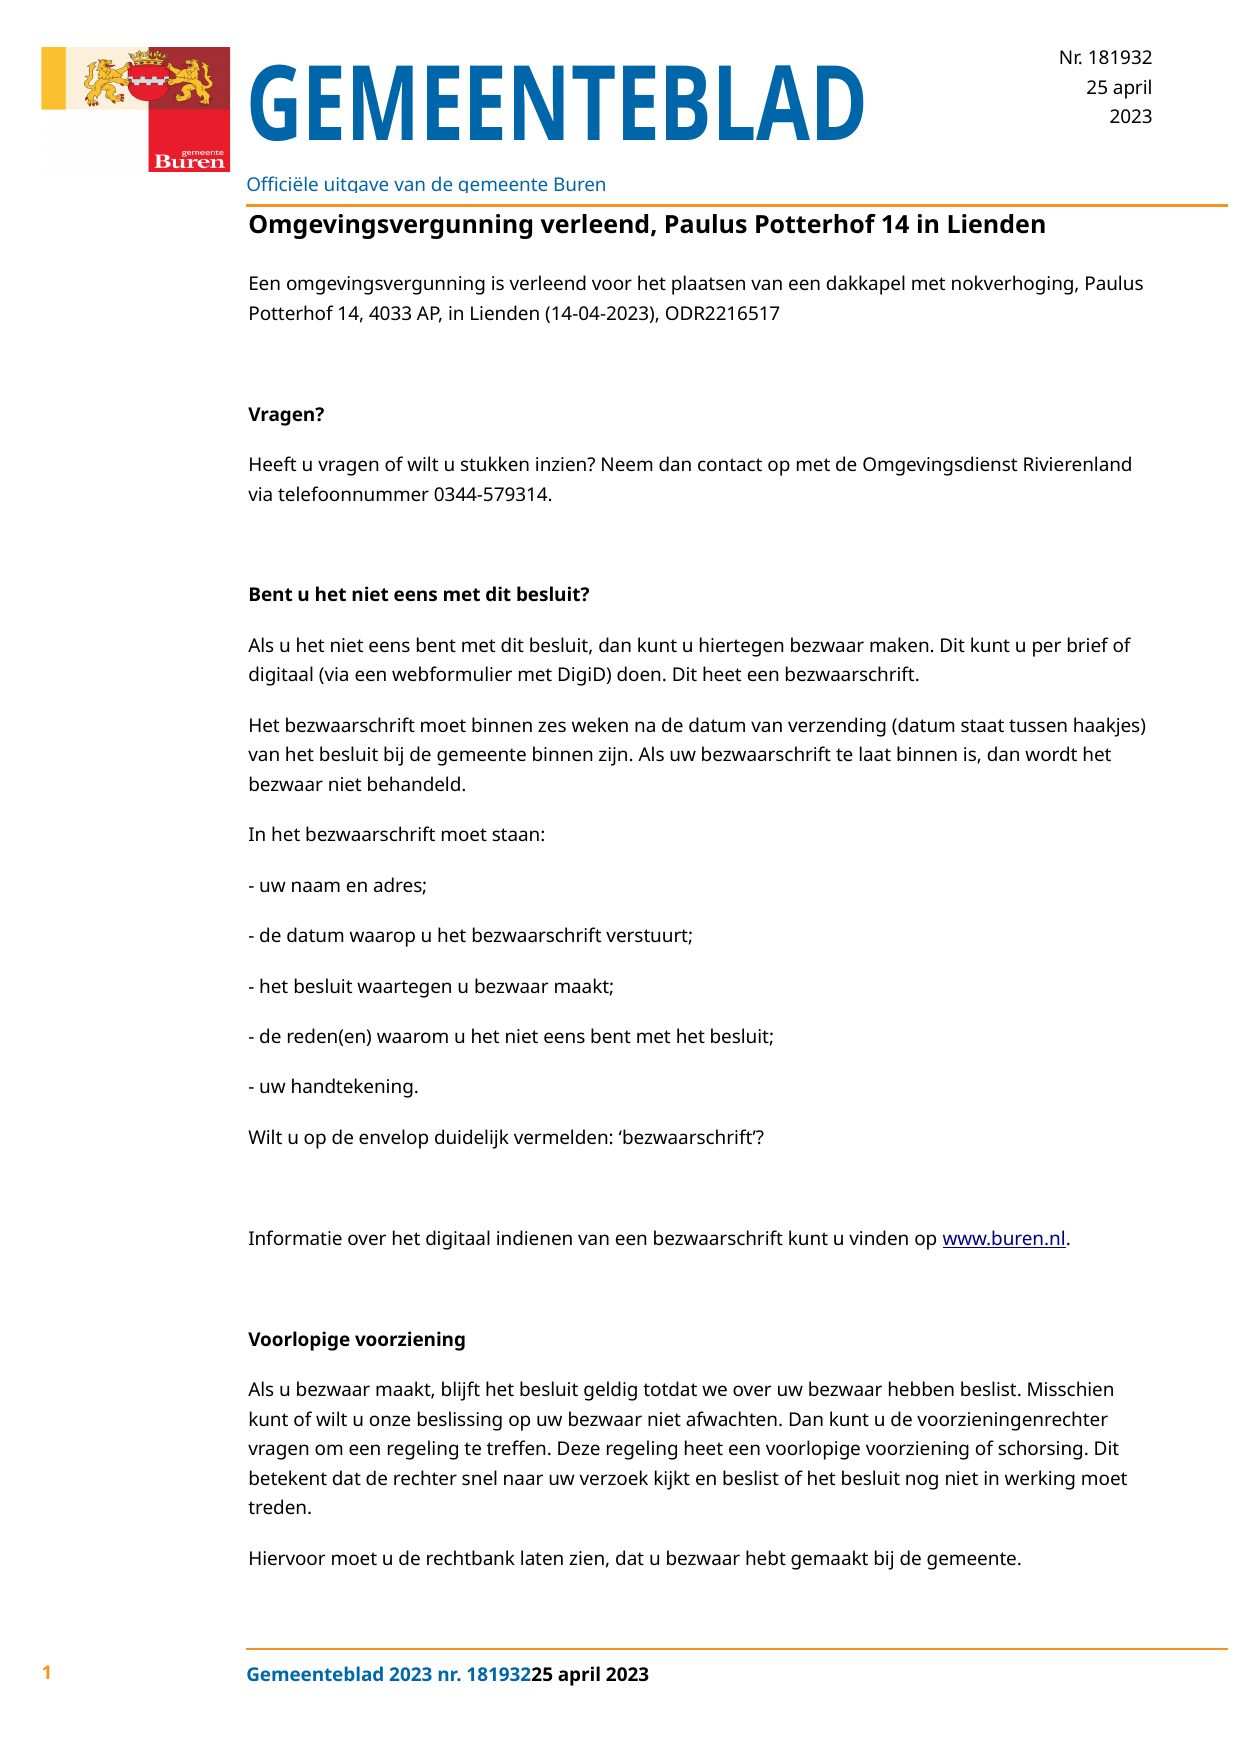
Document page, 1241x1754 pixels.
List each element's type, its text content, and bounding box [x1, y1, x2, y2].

text - uw handtekening. [248, 1074, 1152, 1099]
text Bent u het niet eens met dit besluit? [248, 582, 1152, 607]
text - uw naam en adres; [248, 872, 1152, 898]
text Voorlopige voorziening [248, 1326, 1152, 1351]
picture [41, 47, 231, 172]
text Wilt u op de envelop duidelijk vermelden: ‘bezwaarschrift’? [248, 1124, 1152, 1150]
text Het bezwaarschrift moet binnen zes weken na de datum van verzending (datum staat tussen haakjes) van het besluit bij de gemeente binnen zijn. Als uw bezwaarschrift te laat binnen is, dan wordt het bezwaar niet behandeld. [248, 712, 1152, 797]
text - de reden(en) waarom u het niet eens bent met het besluit; [248, 1023, 1152, 1049]
text Informatie over het digitaal indienen van een bezwaarschrift kunt u vinden op www.buren.nl. [248, 1225, 1152, 1251]
text - het besluit waartegen u bezwaar maakt; [248, 973, 1152, 998]
text Een omgevingsvergunning is verleend voor het plaatsen van een dakkapel met nokverhoging, Paulus Potterhof 14, 4033 AP, in Lienden (14-04-2023), ODR2216517 [248, 270, 1152, 326]
text Omgevingsvergunning verleend, Paulus Potterhof 14 in Lienden [248, 207, 1152, 241]
text - de datum waarop u het bezwaarschrift verstuurt; [248, 922, 1152, 948]
text Hiervoor moet u de rechtbank laten zien, dat u bezwaar hebt gemaakt bij de gemeente. [248, 1545, 1152, 1571]
text Vragen? [248, 401, 1152, 426]
text Als u het niet eens bent met dit besluit, dan kunt u hiertegen bezwaar maken. Dit kunt u per brief of digitaal (via een webformulier met DigiD) doen. Dit heet een bezwaarschrift. [248, 632, 1152, 687]
text Als u bezwaar maakt, blijft het besluit geldig totdat we over uw bezwaar hebben beslist. Misschien kunt of wilt u onze beslissing op uw bezwaar niet afwachten. Dan kunt u de voorzieningenrechter vragen om een regeling te treffen. Deze regeling heet een voorlopige voorziening of schorsing. Dit betekent dat de rechter snel naar uw verzoek kijkt en beslist of het besluit nog niet in werking moet treden. [248, 1376, 1152, 1520]
text In het bezwaarschrift moet staan: [248, 822, 1152, 847]
text Heeft u vragen of wilt u stukken inzien? Neem dan contact op met de Omgevingsdienst Rivierenland via telefoonnummer 0344-579314. [248, 451, 1152, 506]
